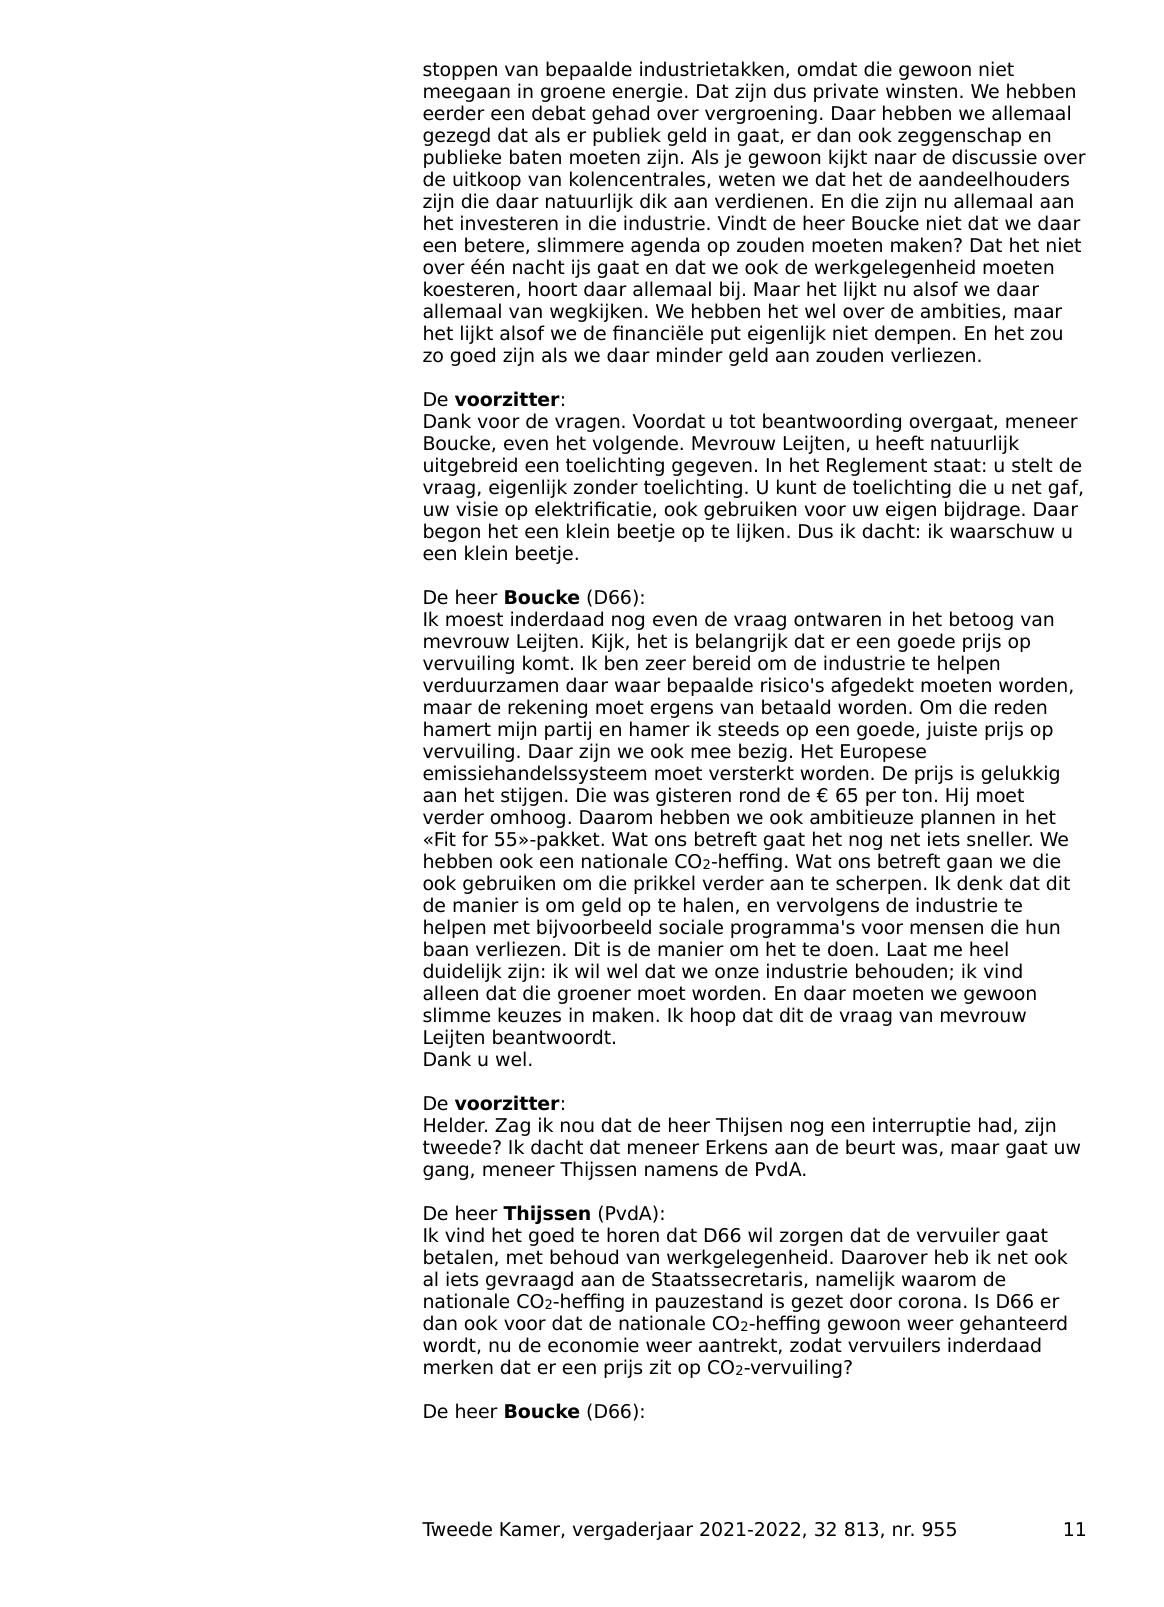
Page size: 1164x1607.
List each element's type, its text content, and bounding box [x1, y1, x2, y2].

text De voorzitter: [422, 1093, 1087, 1115]
text De voorzitter: [422, 389, 1087, 411]
text De heer Thijssen (PvdA): [422, 1203, 1087, 1225]
text Helder. Zag ik nou dat de heer Thijsen nog een interruptie had, zijn tweede? Ik dacht dat meneer Erkens aan de beurt was, maar gaat uw gang, meneer Thijssen namens de PvdA. [422, 1115, 1087, 1181]
text De heer Boucke (D66): [422, 587, 1087, 609]
text Dank u wel. [422, 1048, 1087, 1071]
text Dank voor de vragen. Voordat u tot beantwoording overgaat, meneer Boucke, even het volgende. Mevrouw Leijten, u heeft natuurlijk uitgebreid een toelichting gegeven. In het Reglement staat: u stelt de vraag, eigenlijk zonder toelichting. U kunt de toelichting die u net gaf, uw visie op elektrificatie, ook gebruiken voor uw eigen bijdrage. Daar begon het een klein beetje op te lijken. Dus ik dacht: ik waarschuw u een klein beetje. [422, 411, 1087, 565]
text Ik vind het goed te horen dat D66 wil zorgen dat de vervuiler gaat betalen, met behoud van werkgelegenheid. Daarover heb ik net ook al iets gevraagd aan de Staatssecretaris, namelijk waarom de nationale CO2-heffing in pauzestand is gezet door corona. Is D66 er dan ook voor dat de nationale CO2-heffing gewoon weer gehanteerd wordt, nu de economie weer aantrekt, zodat vervuilers inderdaad merken dat er een prijs zit op CO2-vervuiling? [422, 1225, 1087, 1379]
text stoppen van bepaalde industrietakken, omdat die gewoon niet meegaan in groene energie. Dat zijn dus private winsten. We hebben eerder een debat gehad over vergroening. Daar hebben we allemaal gezegd dat als er publiek geld in gaat, er dan ook zeggenschap en publieke baten moeten zijn. Als je gewoon kijkt naar de discussie over de uitkoop van kolencentrales, weten we dat het de aandeelhouders zijn die daar natuurlijk dik aan verdienen. En die zijn nu allemaal aan het investeren in die industrie. Vindt de heer Boucke niet dat we daar een betere, slimmere agenda op zouden moeten maken? Dat het niet over één nacht ijs gaat en dat we ook de werkgelegenheid moeten koesteren, hoort daar allemaal bij. Maar het lijkt nu alsof we daar allemaal van wegkijken. We hebben het wel over de ambities, maar het lijkt alsof we de financiële put eigenlijk niet dempen. En het zou zo goed zijn als we daar minder geld aan zouden verliezen. [422, 59, 1087, 367]
text De heer Boucke (D66): [422, 1401, 1087, 1423]
text Ik moest inderdaad nog even de vraag ontwaren in het betoog van mevrouw Leijten. Kijk, het is belangrijk dat er een goede prijs op vervuiling komt. Ik ben zeer bereid om de industrie te helpen verduurzamen daar waar bepaalde risico's afgedekt moeten worden, maar de rekening moet ergens van betaald worden. Om die reden hamert mijn partij en hamer ik steeds op een goede, juiste prijs op vervuiling. Daar zijn we ook mee bezig. Het Europese emissiehandelssysteem moet versterkt worden. De prijs is gelukkig aan het stijgen. Die was gisteren rond de € 65 per ton. Hij moet verder omhoog. Daarom hebben we ook ambitieuze plannen in het «Fit for 55»-pakket. Wat ons betreft gaat het nog net iets sneller. We hebben ook een nationale CO2-heffing. Wat ons betreft gaan we die ook gebruiken om die prikkel verder aan te scherpen. Ik denk dat dit de manier is om geld op te halen, en vervolgens de industrie te helpen met bijvoorbeeld sociale programma's voor mensen die hun baan verliezen. Dit is de manier om het te doen. Laat me heel duidelijk zijn: ik wil wel dat we onze industrie behouden; ik vind alleen dat die groener moet worden. En daar moeten we gewoon slimme keuzes in maken. Ik hoop dat dit de vraag van mevrouw Leijten beantwoordt. [422, 609, 1087, 1048]
